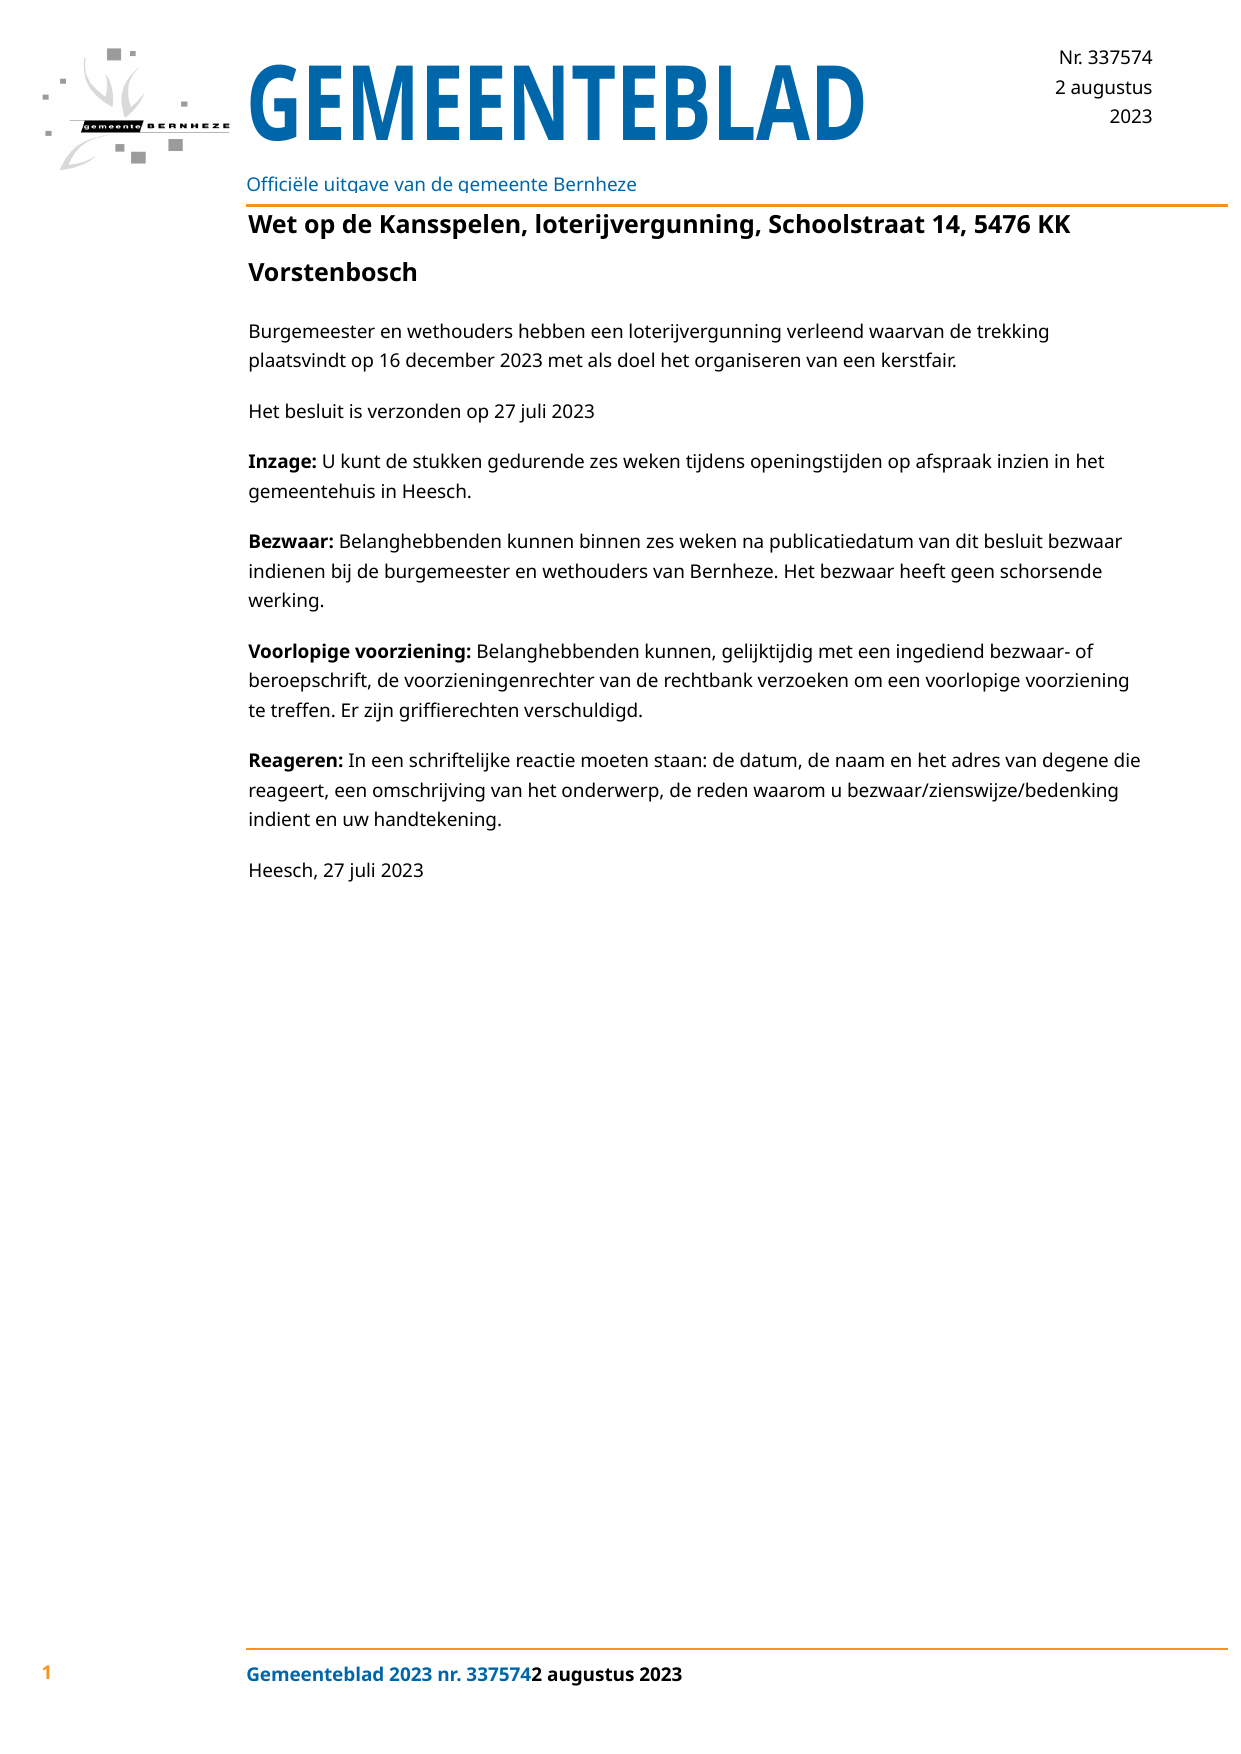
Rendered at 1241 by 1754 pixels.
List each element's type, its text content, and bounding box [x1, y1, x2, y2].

text Wet op de Kansspelen, loterijvergunning, Schoolstraat 14, 5476 KK Vorstenbosch [248, 207, 1152, 288]
text Het besluit is verzonden op 27 juli 2023 [248, 398, 1152, 424]
text Inzage: U kunt de stukken gedurende zes weken tijdens openingstijden op afspraak inzien in het gemeentehuis in Heesch. [248, 448, 1152, 504]
picture [41, 47, 231, 172]
text Reageren: In een schriftelijke reactie moeten staan: de datum, de naam en het adres van degene die reageert, een omschrijving van het onderwerp, de reden waarom u bezwaar/zienswijze/bedenking indient en uw handtekening. [248, 747, 1152, 832]
text Heesch, 27 juli 2023 [248, 857, 1152, 883]
text Burgemeester en wethouders hebben een loterijvergunning verleend waarvan de trekking plaatsvindt op 16 december 2023 met als doel het organiseren van een kerstfair. [248, 318, 1152, 373]
text Bezwaar: Belanghebbenden kunnen binnen zes weken na publicatiedatum van dit besluit bezwaar indienen bij de burgemeester en wethouders van Bernheze. Het bezwaar heeft geen schorsende werking. [248, 528, 1152, 613]
text Voorlopige voorziening: Belanghebbenden kunnen, gelijktijdig met een ingediend bezwaar- of beroepschrift, de voorzieningenrechter van de rechtbank verzoeken om een voorlopige voorziening te treffen. Er zijn griffierechten verschuldigd. [248, 638, 1152, 723]
